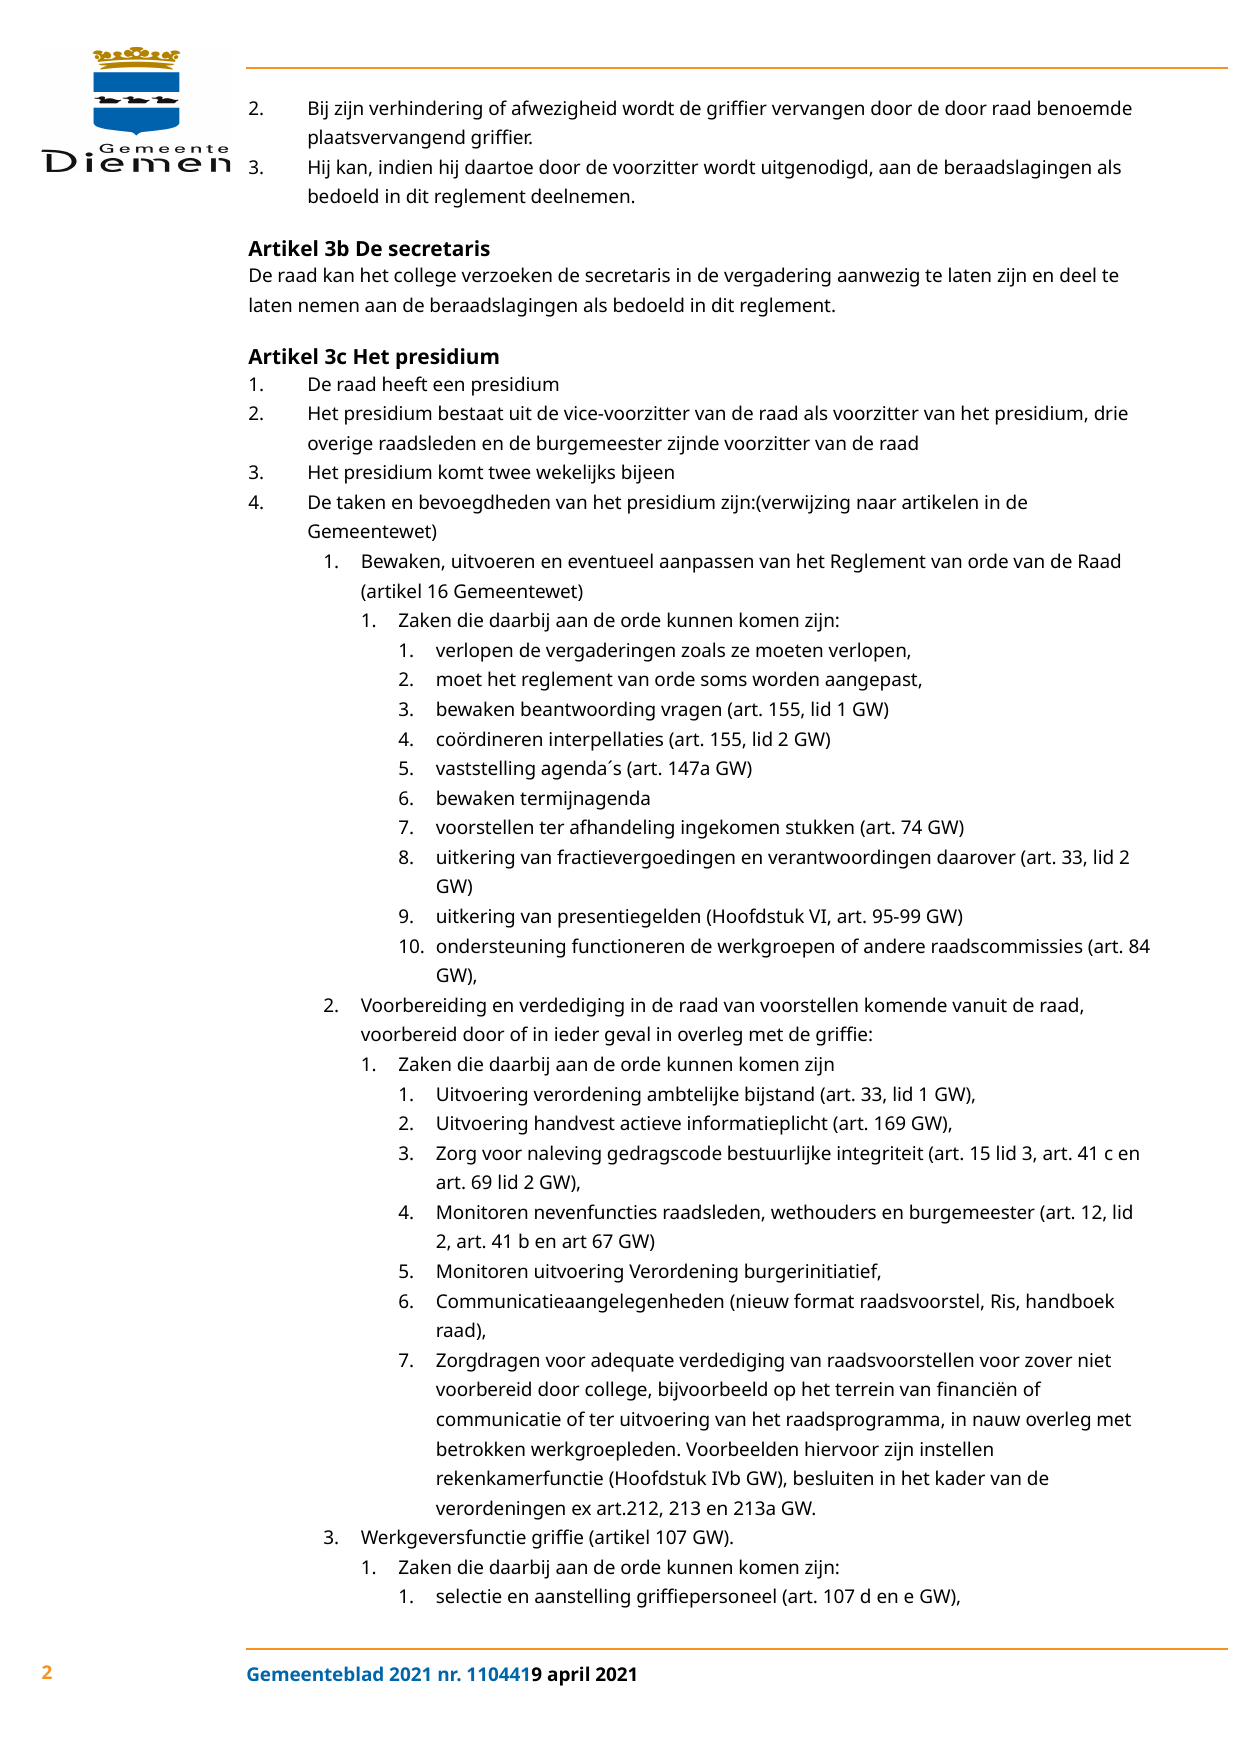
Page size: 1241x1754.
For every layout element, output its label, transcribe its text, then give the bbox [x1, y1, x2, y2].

list vaststelling agenda´s (art. 147a GW) [398, 755, 1152, 781]
list coördineren interpellaties (art. 155, lid 2 GW) [398, 726, 1152, 752]
list Het presidium komt twee wekelijks bijeen [248, 459, 1152, 485]
list Voorbereiding en verdediging in de raad van voorstellen komende vanuit de raad, voorbereid door of in ieder geval in overleg met de griffie: [323, 992, 1152, 1047]
list uitkering van fractievergoedingen en verantwoordingen daarover (art. 33, lid 2 GW) [398, 844, 1152, 899]
list Zaken die daarbij aan de orde kunnen komen zijn [361, 1051, 1152, 1077]
list Hij kan, indien hij daartoe door de voorzitter wordt uitgenodigd, aan de beraadslagingen als bedoeld in dit reglement deelnemen. [248, 154, 1152, 209]
list Monitoren nevenfuncties raadsleden, wethouders en burgemeester (art. 12, lid 2, art. 41 b en art 67 GW) [398, 1199, 1152, 1254]
list Monitoren uitvoering Verordening burgerinitiatief, [398, 1258, 1152, 1284]
list Uitvoering verordening ambtelijke bijstand (art. 33, lid 1 GW), [398, 1081, 1152, 1107]
list uitkering van presentiegelden (Hoofdstuk VI, art. 95-99 GW) [398, 903, 1152, 929]
text Artikel 3b De secretaris [248, 234, 1152, 262]
text De raad kan het college verzoeken de secretaris in de vergadering aanwezig te laten zijn en deel te laten nemen aan de beraadslagingen als bedoeld in dit reglement. [248, 262, 1152, 318]
list Zaken die daarbij aan de orde kunnen komen zijn: [361, 607, 1152, 633]
list Bij zijn verhindering of afwezigheid wordt de griffier vervangen door de door raad benoemde plaatsvervangend griffier. [248, 95, 1152, 150]
picture [41, 47, 231, 172]
list bewaken beantwoording vragen (art. 155, lid 1 GW) [398, 696, 1152, 722]
list Zaken die daarbij aan de orde kunnen komen zijn: [361, 1554, 1152, 1580]
list bewaken termijnagenda [398, 785, 1152, 811]
list Communicatieaangelegenheden (nieuw format raadsvoorstel, Ris, handboek raad), [398, 1288, 1152, 1343]
text Artikel 3c Het presidium [248, 342, 1152, 371]
list Uitvoering handvest actieve informatieplicht (art. 169 GW), [398, 1110, 1152, 1136]
list selectie en aanstelling griffiepersoneel (art. 107 d en e GW), [398, 1584, 1152, 1609]
list Bewaken, uitvoeren en eventueel aanpassen van het Reglement van orde van de Raad (artikel 16 Gemeentewet) [323, 548, 1152, 604]
list De raad heeft een presidium [248, 371, 1152, 397]
list Werkgeversfunctie griffie (artikel 107 GW). [323, 1524, 1152, 1550]
list moet het reglement van orde soms worden aangepast, [398, 667, 1152, 692]
list De taken en bevoegdheden van het presidium zijn:(verwijzing naar artikelen in de Gemeentewet) [248, 489, 1152, 544]
list Zorg voor naleving gedragscode bestuurlijke integriteit (art. 15 lid 3, art. 41 c en art. 69 lid 2 GW), [398, 1140, 1152, 1195]
list voorstellen ter afhandeling ingekomen stukken (art. 74 GW) [398, 814, 1152, 840]
list ondersteuning functioneren de werkgroepen of andere raadscommissies (art. 84 GW), [398, 933, 1152, 988]
list Het presidium bestaat uit de vice-voorzitter van de raad als voorzitter van het presidium, drie overige raadsleden en de burgemeester zijnde voorzitter van de raad [248, 400, 1152, 456]
list verlopen de vergaderingen zoals ze moeten verlopen, [398, 637, 1152, 663]
list Zorgdragen voor adequate verdediging van raadsvoorstellen voor zover niet voorbereid door college, bijvoorbeeld op het terrein van financiën of communicatie of ter uitvoering van het raadsprogramma, in nauw overleg met betrokken werkgroepleden. Voorbeelden hiervoor zijn instellen rekenkamerfunctie (Hoofdstuk IVb GW), besluiten in het kader van de verordeningen ex art.212, 213 en 213a GW. [398, 1347, 1152, 1521]
